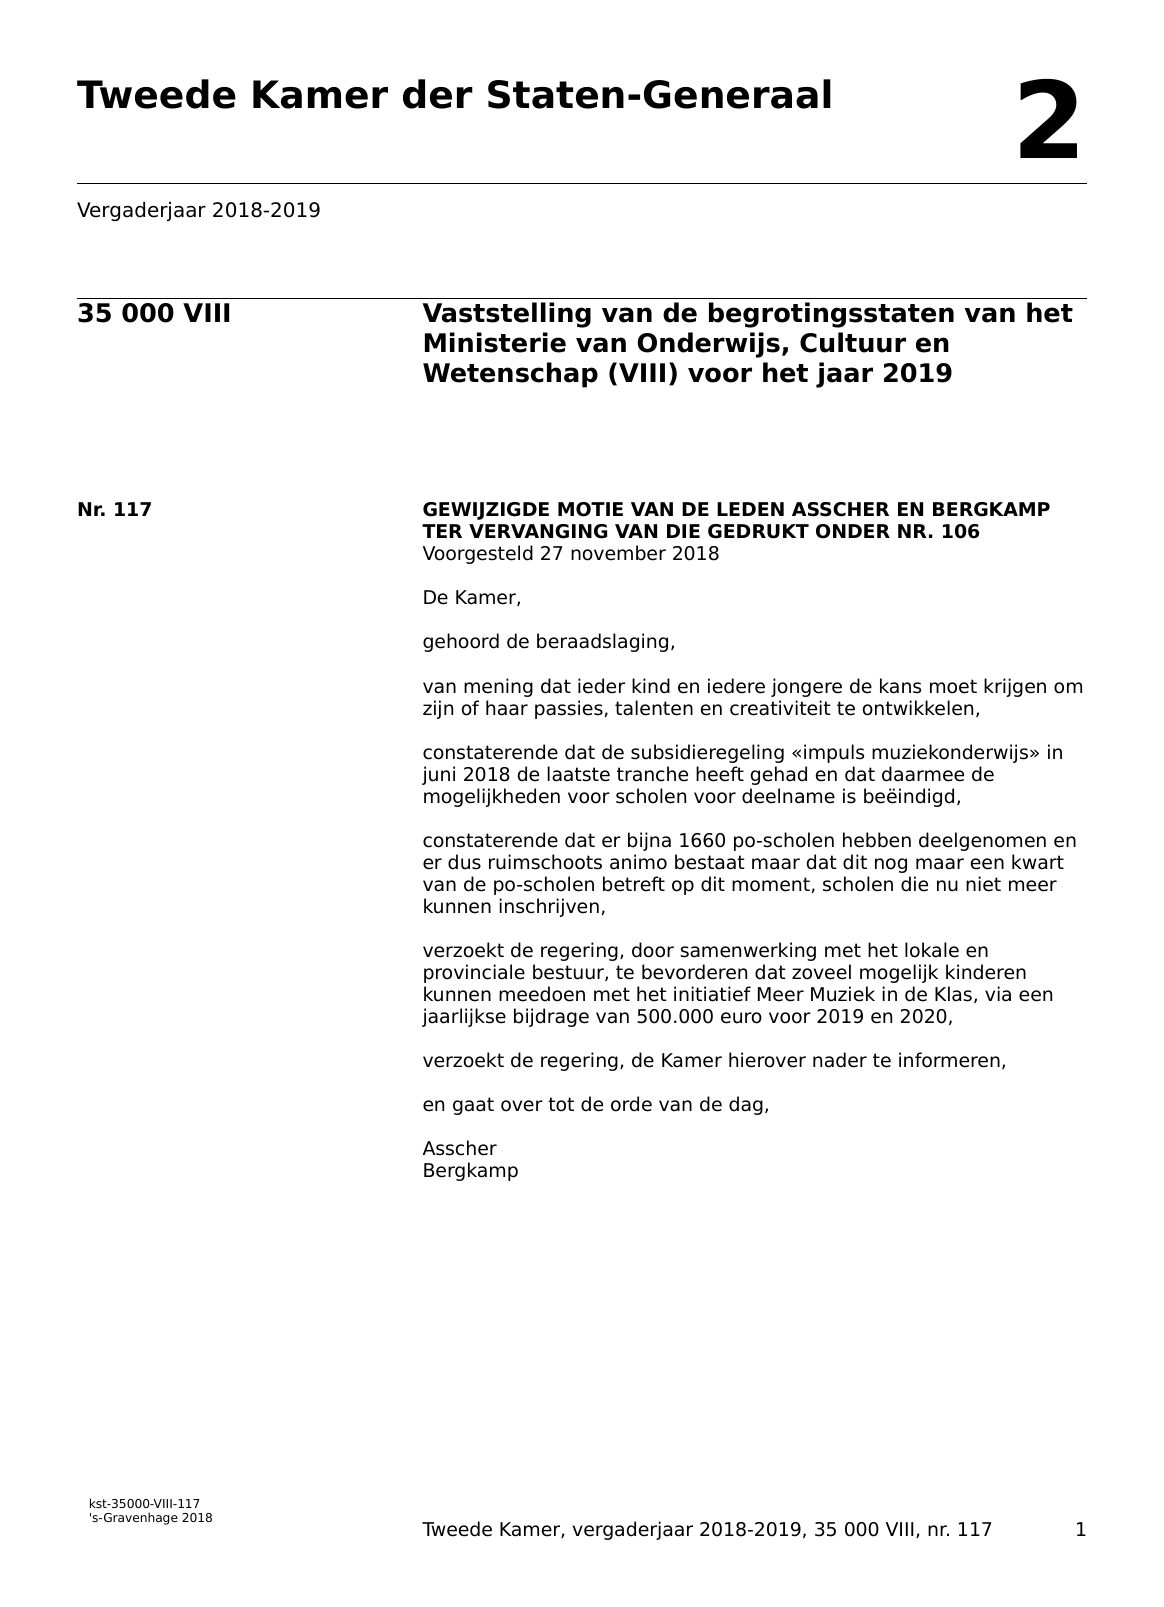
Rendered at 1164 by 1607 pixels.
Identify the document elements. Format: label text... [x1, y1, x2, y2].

text verzoekt de regering, door samenwerking met het lokale en provinciale bestuur, te bevorderen dat zoveel mogelijk kinderen kunnen meedoen met het initiatief Meer Muziek in de Klas, via een jaarlijkse bijdrage van 500.000 euro voor 2019 en 2020, [422, 940, 1087, 1028]
text 's-Gravenhage 2018 [88, 1511, 323, 1525]
table_header 2 [886, 59, 1087, 183]
text Bergkamp [422, 1160, 1087, 1182]
text verzoekt de regering, de Kamer hierover nader te informeren, [422, 1050, 1087, 1072]
text kst-35000-VIII-117 [88, 1497, 323, 1511]
subtitle Nr. 117 GEWIJZIGDE MOTIE VAN DE LEDEN ASSCHER EN BERGKAMP TER VERVANGING VAN DIE GEDRUKT ONDER NR. 106 [77, 499, 1087, 543]
text De Kamer, [422, 587, 1087, 609]
text Asscher [422, 1138, 1087, 1160]
text en gaat over tot de orde van de dag, [422, 1094, 1087, 1116]
text van mening dat ieder kind en iedere jongere de kans moet krijgen om zijn of haar passies, talenten en creativiteit te ontwikkelen, [422, 676, 1087, 719]
text constaterende dat de subsidieregeling «impuls muziekonderwijs» in juni 2018 de laatste tranche heeft gehad en dat daarmee de mogelijkheden voor scholen voor deelname is beëindigd, [422, 742, 1087, 808]
subtitle 35 000 VIII Vaststelling van de begrotingsstaten van het Ministerie van Onderwijs, Cultuur en Wetenschap (VIII) voor het jaar 2019 [77, 299, 1087, 388]
text constaterende dat er bijna 1660 po-scholen hebben deelgenomen en er dus ruimschoots animo bestaat maar dat dit nog maar een kwart van de po-scholen betreft op dit moment, scholen die nu niet meer kunnen inschrijven, [422, 830, 1087, 918]
text Voorgesteld 27 november 2018 [422, 543, 1087, 565]
table_header Tweede Kamer der Staten-Generaal [77, 59, 886, 183]
table_cell Vergaderjaar 2018-2019 [77, 184, 1087, 298]
text gehoord de beraadslaging, [422, 631, 1087, 653]
